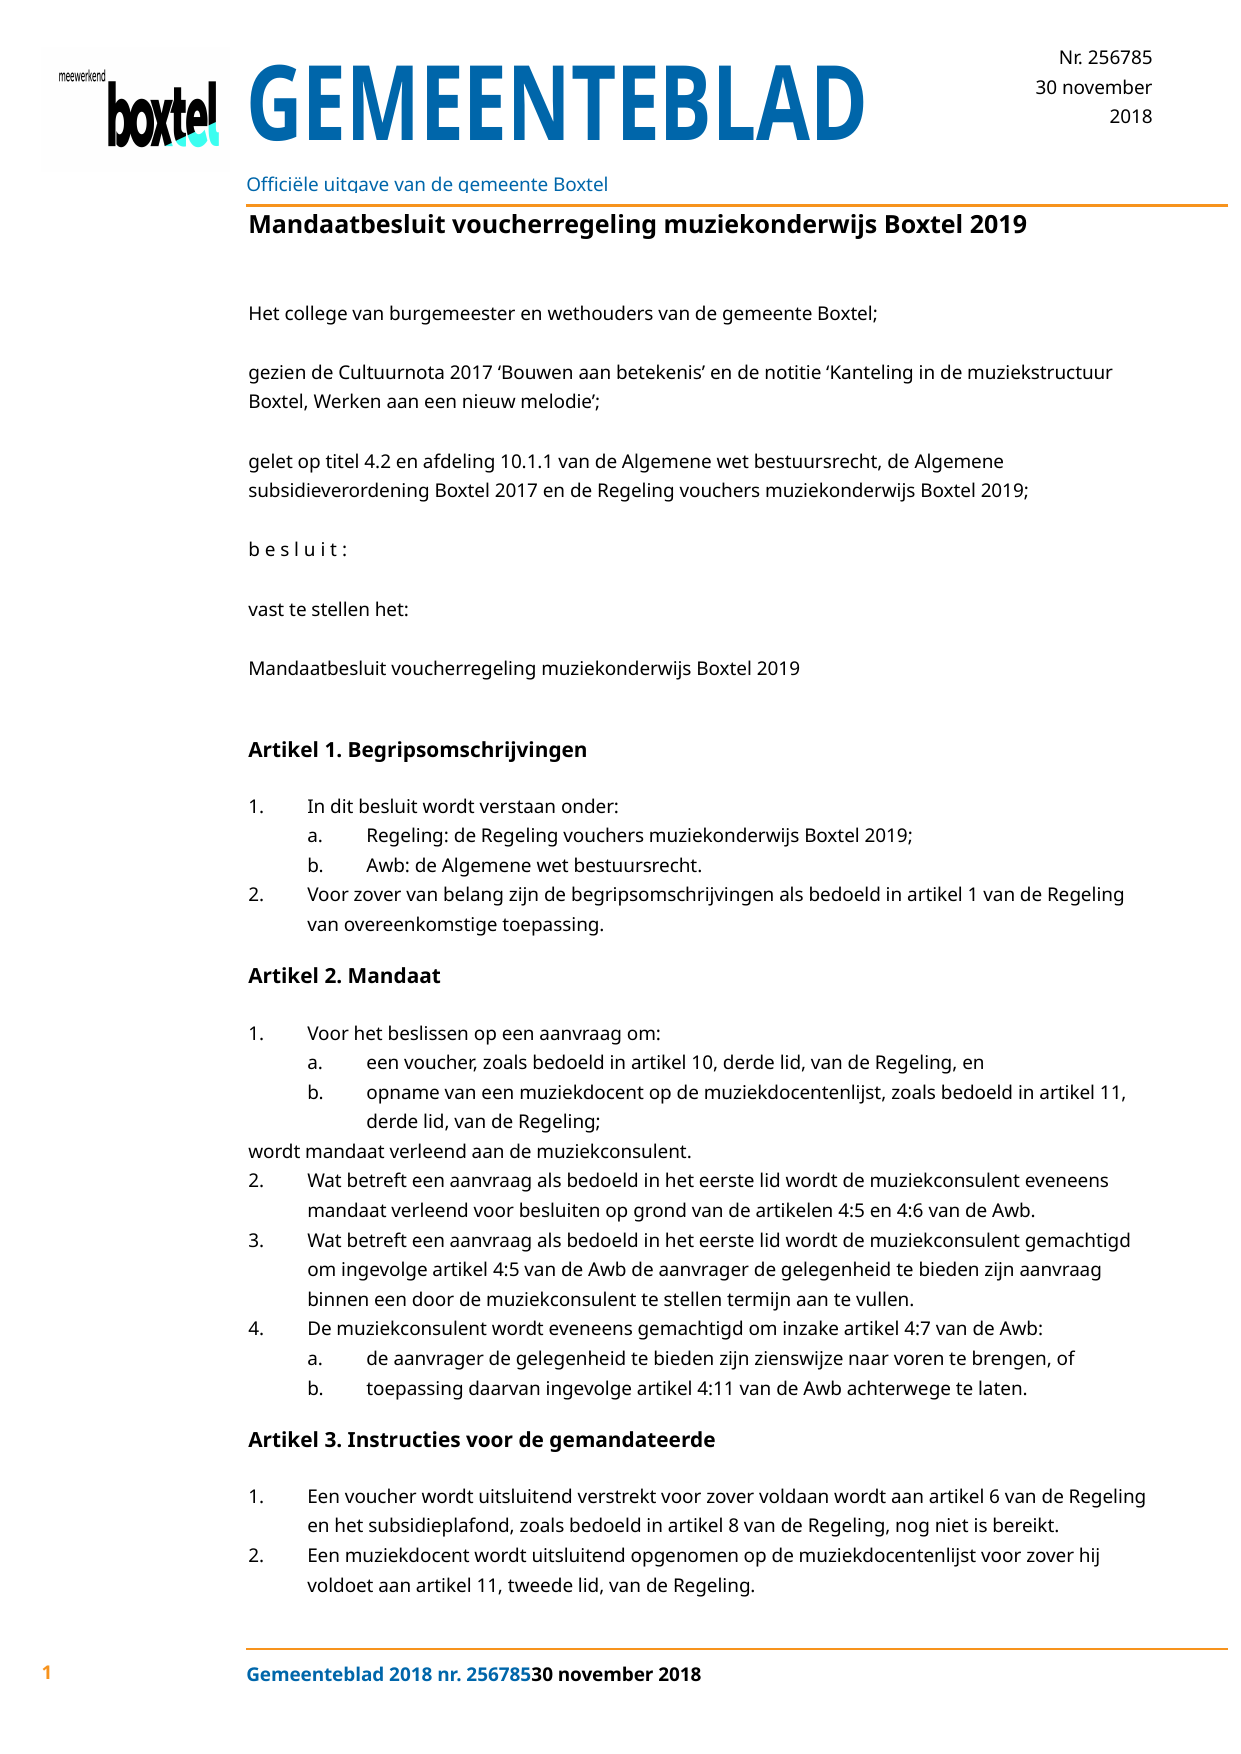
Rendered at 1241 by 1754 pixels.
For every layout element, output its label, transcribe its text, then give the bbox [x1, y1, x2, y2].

text vast te stellen het: [248, 596, 1152, 621]
text Mandaatbesluit voucherregeling muziekonderwijs Boxtel 2019 [248, 207, 1152, 241]
text Artikel 3. Instructies voor de gemandateerde [248, 1425, 1152, 1453]
list Awb: de Algemene wet bestuursrecht. [307, 852, 1152, 878]
text b e s l u i t : [248, 537, 1152, 562]
list een voucher, zoals bedoeld in artikel 10, derde lid, van de Regeling, en [307, 1049, 1152, 1075]
list De muziekconsulent wordt eveneens gemachtigd om inzake artikel 4:7 van de Awb: [248, 1316, 1152, 1341]
list toepassing daarvan ingevolge artikel 4:11 van de Awb achterwege te laten. [307, 1375, 1152, 1400]
list Voor zover van belang zijn de begripsomschrijvingen als bedoeld in artikel 1 van de Regeling van overeenkomstige toepassing. [248, 882, 1152, 937]
text Het college van burgemeester en wethouders van de gemeente Boxtel; [248, 300, 1152, 326]
text Artikel 2. Mandaat [248, 962, 1152, 990]
list opname van een muziekdocent op de muziekdocentenlijst, zoals bedoeld in artikel 11, derde lid, van de Regeling; [307, 1079, 1152, 1134]
list Een voucher wordt uitsluitend verstrekt voor zover voldaan wordt aan artikel 6 van de Regeling en het subsidieplafond, zoals bedoeld in artikel 8 van de Regeling, nog niet is bereikt. [248, 1483, 1152, 1538]
text wordt mandaat verleend aan de muziekconsulent. [248, 1138, 1152, 1164]
list In dit besluit wordt verstaan onder: [248, 793, 1152, 819]
list Een muziekdocent wordt uitsluitend opgenomen op de muziekdocentenlijst voor zover hij voldoet aan artikel 11, tweede lid, van de Regeling. [248, 1542, 1152, 1598]
picture [41, 47, 231, 172]
list Wat betreft een aanvraag als bedoeld in het eerste lid wordt de muziekconsulent eveneens mandaat verleend voor besluiten op grond van de artikelen 4:5 en 4:6 van de Awb. [248, 1168, 1152, 1223]
text Mandaatbesluit voucherregeling muziekonderwijs Boxtel 2019 [248, 655, 1152, 681]
list Voor het beslissen op een aanvraag om: [248, 1020, 1152, 1045]
list Wat betreft een aanvraag als bedoeld in het eerste lid wordt de muziekconsulent gemachtigd om ingevolge artikel 4:5 van de Awb de aanvrager de gelegenheid te bieden zijn aanvraag binnen een door de muziekconsulent te stellen termijn aan te vullen. [248, 1227, 1152, 1312]
list de aanvrager de gelegenheid te bieden zijn zienswijze naar voren te brengen, of [307, 1345, 1152, 1371]
text Artikel 1. Begripsomschrijvingen [248, 735, 1152, 763]
text gelet op titel 4.2 en afdeling 10.1.1 van de Algemene wet bestuursrecht, de Algemene subsidieverordening Boxtel 2017 en de Regeling vouchers muziekonderwijs Boxtel 2019; [248, 448, 1152, 503]
text gezien de Cultuurnota 2017 ‘Bouwen aan betekenis’ en de notitie ‘Kanteling in de muziekstructuur Boxtel, Werken aan een nieuw melodie’; [248, 359, 1152, 414]
list Regeling: de Regeling vouchers muziekonderwijs Boxtel 2019; [307, 822, 1152, 848]
